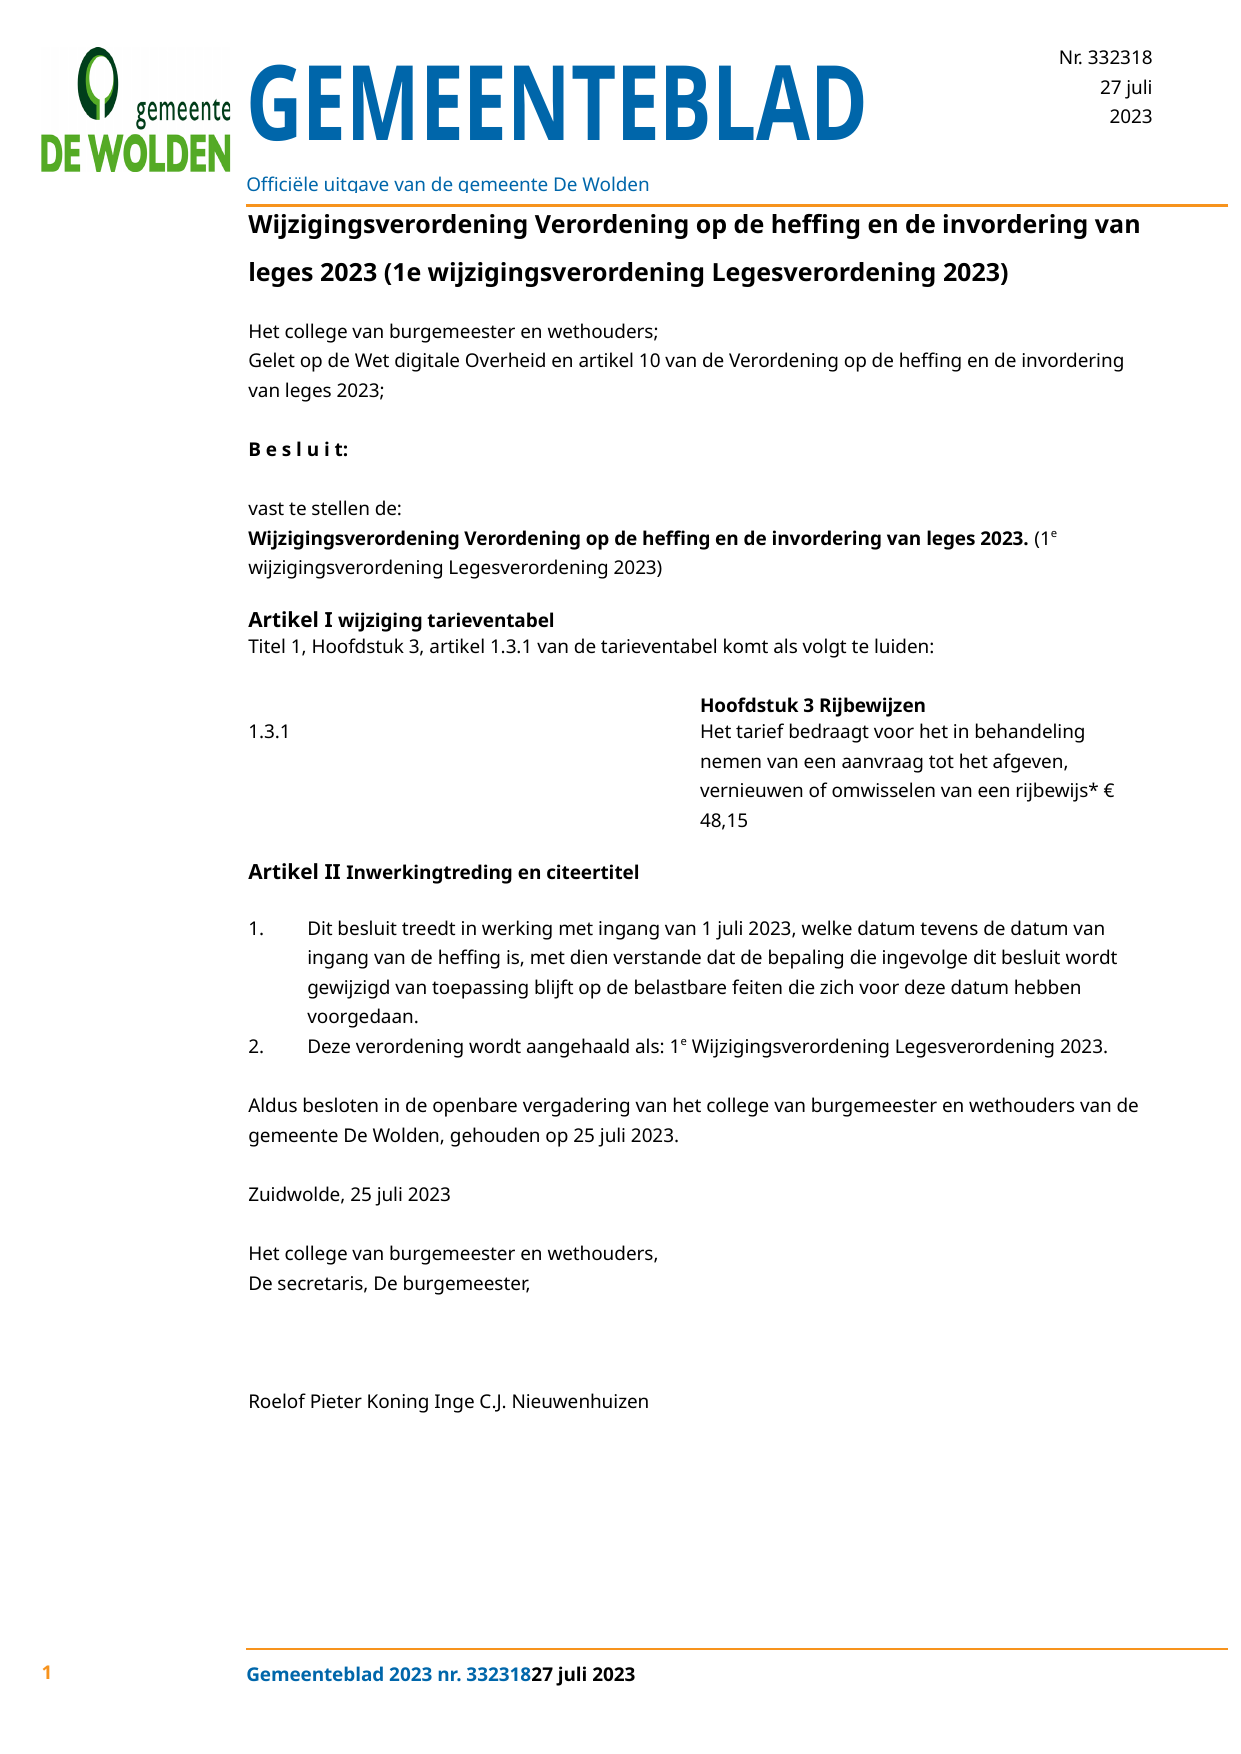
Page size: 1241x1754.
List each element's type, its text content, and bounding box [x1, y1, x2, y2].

text Het college van burgemeester en wethouders; [248, 318, 1152, 344]
list Dit besluit treedt in werking met ingang van 1 juli 2023, welke datum tevens de datum van ingang van de heffing is, met dien verstande dat de bepaling die ingevolge dit besluit wordt gewijzigd van toepassing blijft op de belastbare feiten die zich voor deze datum hebben voorgedaan. [248, 915, 1152, 1029]
text Zuidwolde, 25 juli 2023 [248, 1181, 1152, 1207]
text Wijzigingsverordening Verordening op de heffing en de invordering van leges 2023 (1e wijzigingsverordening Legesverordening 2023) [248, 207, 1152, 288]
text Roelof Pieter Koning Inge C.J. Nieuwenhuizen [248, 1388, 1152, 1414]
table_header [248, 693, 700, 718]
text Artikel II Inwerkingtreding en citeertitel [248, 857, 1152, 885]
text Artikel I wijziging tarieventabel [248, 605, 1152, 633]
text Het college van burgemeester en wethouders, [248, 1240, 1152, 1266]
table_header Hoofdstuk 3 Rijbewijzen [700, 693, 1152, 718]
table_cell Het tarief bedraagt voor het in behandeling nemen van een aanvraag tot het afgeven, vernieuwen of omwisselen van een rijbewijs* € 48,15 [700, 719, 1152, 833]
list Deze verordening wordt aangehaald als: 1e Wijzigingsverordening Legesverordening 2023. [248, 1033, 1152, 1059]
text Titel 1, Hoofdstuk 3, artikel 1.3.1 van de tarieventabel komt als volgt te luiden: [248, 633, 1152, 659]
table_cell 1.3.1 [248, 719, 700, 833]
text Aldus besloten in de openbare vergadering van het college van burgemeester en wethouders van de gemeente De Wolden, gehouden op 25 juli 2023. [248, 1092, 1152, 1148]
text vast te stellen de: [248, 495, 1152, 521]
picture [41, 47, 231, 172]
text Gelet op de Wet digitale Overheid en artikel 10 van de Verordening op de heffing en de invordering van leges 2023; [248, 347, 1152, 403]
text Wijzigingsverordening Verordening op de heffing en de invordering van leges 2023. (1e wijzigingsverordening Legesverordening 2023) [248, 525, 1152, 580]
text B e s l u i t: [248, 436, 1152, 462]
text De secretaris, De burgemeester, [248, 1270, 1152, 1296]
